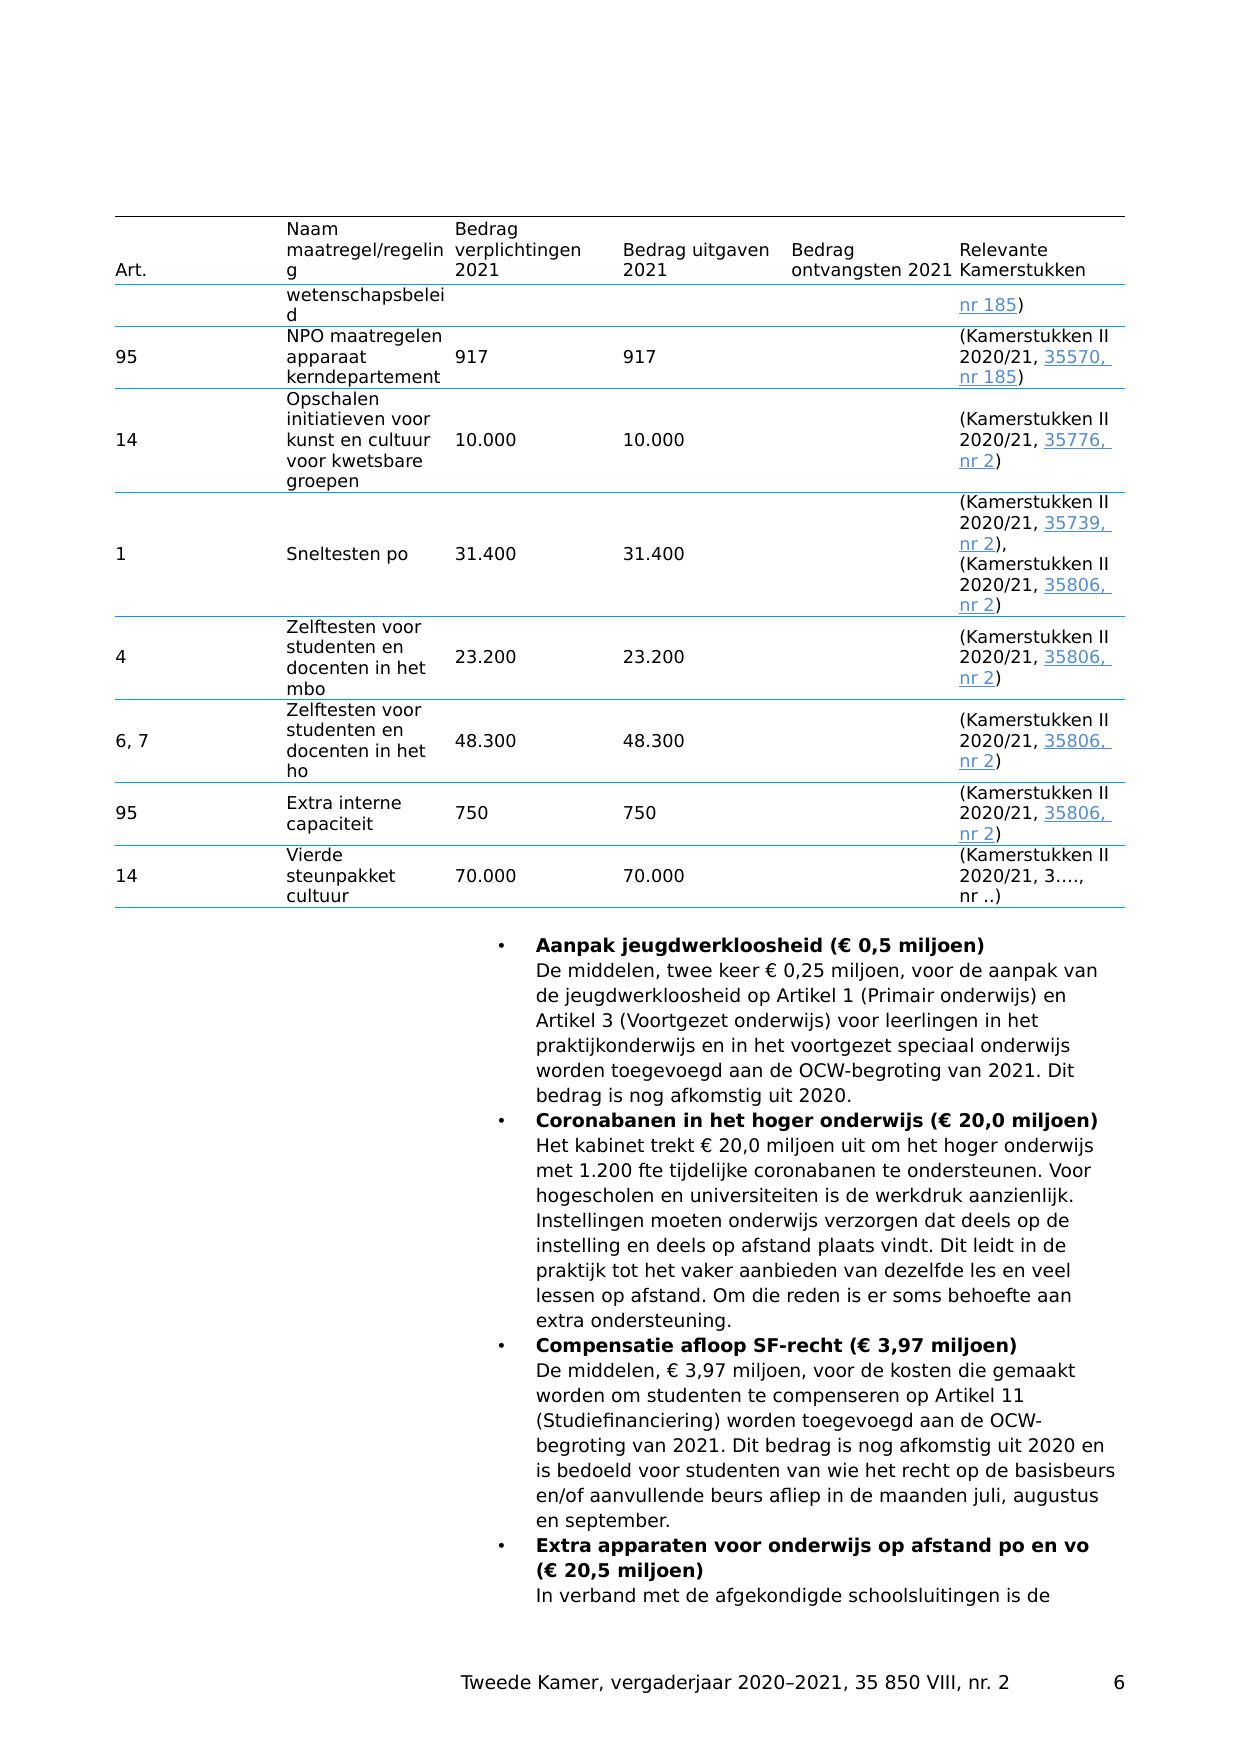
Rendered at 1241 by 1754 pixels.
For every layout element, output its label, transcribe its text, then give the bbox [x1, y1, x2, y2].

list Coronabanen in het hoger onderwijs (€ 20,0 miljoen) [498, 1107, 1125, 1132]
table_cell Bedrag ontvangsten 2021 [788, 217, 956, 284]
table_cell [115, 285, 283, 326]
table_cell 95 [115, 783, 283, 844]
table_cell Bedrag uitgaven 2021 [620, 217, 788, 284]
table_cell Extra interne capaciteit [283, 783, 452, 844]
table_cell (Kamerstukken II 2020/21, 35570, nr 185) [956, 327, 1125, 388]
table_cell 31.400 [452, 493, 620, 616]
table_cell Sneltesten po [283, 493, 452, 616]
table_cell 750 [452, 783, 620, 844]
table_cell 750 [620, 783, 788, 844]
table_cell [788, 285, 956, 326]
table_cell Zelftesten voor studenten en docenten in het mbo [283, 617, 452, 699]
table_cell 917 [620, 327, 788, 388]
list Compensatie afloop SF-recht (€ 3,97 miljoen) [498, 1332, 1125, 1357]
table_cell Relevante Kamerstukken [956, 217, 1125, 284]
table_cell 10.000 [620, 389, 788, 492]
table_cell (Kamerstukken II 2020/21, 35806, nr 2) [956, 617, 1125, 699]
table_cell 6, 7 [115, 700, 283, 782]
table_cell 31.400 [620, 493, 788, 616]
table_cell [788, 783, 956, 844]
table_cell 14 [115, 846, 283, 907]
table_cell 1 [115, 493, 283, 616]
table_cell Art. [115, 217, 283, 284]
table_cell 10.000 [452, 389, 620, 492]
table_cell (Kamerstukken II 2020/21, 3…., nr ..) [956, 846, 1125, 907]
table_cell [788, 327, 956, 388]
table_cell 48.300 [452, 700, 620, 782]
table_cell (Kamerstukken II 2020/21, 35776, nr 2) [956, 389, 1125, 492]
table_cell 95 [115, 327, 283, 388]
table_cell 70.000 [452, 846, 620, 907]
table_cell [788, 389, 956, 492]
table_cell Naam maatregel/regeling [283, 217, 452, 284]
table_cell 23.200 [620, 617, 788, 699]
table_cell 14 [115, 389, 283, 492]
table_cell [620, 285, 788, 326]
table_cell 917 [452, 327, 620, 388]
table_cell [452, 285, 620, 326]
table_cell nr 185) [956, 285, 1125, 326]
table_cell (Kamerstukken II 2020/21, 35739, nr 2), (Kamerstukken II 2020/21, 35806, nr 2) [956, 493, 1125, 616]
table_cell 48.300 [620, 700, 788, 782]
table_cell NPO maatregelen apparaat kerndepartement [283, 327, 452, 388]
list Extra apparaten voor onderwijs op afstand po en vo (€ 20,5 miljoen) [498, 1532, 1125, 1582]
list In verband met de afgekondigde schoolsluitingen is de [498, 1582, 1125, 1607]
table_cell 23.200 [452, 617, 620, 699]
table_cell Vierde steunpakket cultuur [283, 846, 452, 907]
table_cell Zelftesten voor studenten en docenten in het ho [283, 700, 452, 782]
table_cell 70.000 [620, 846, 788, 907]
table_cell Bedrag verplichtingen 2021 [452, 217, 620, 284]
table_cell [788, 617, 956, 699]
table_cell Opschalen initiatieven voor kunst en cultuur voor kwetsbare groepen [283, 389, 452, 492]
table_cell [788, 846, 956, 907]
table_cell 4 [115, 617, 283, 699]
list Aanpak jeugdwerkloosheid (€ 0,5 miljoen) [498, 932, 1125, 957]
table_cell [788, 493, 956, 616]
table_cell (Kamerstukken II 2020/21, 35806, nr 2) [956, 700, 1125, 782]
list Het kabinet trekt € 20,0 miljoen uit om het hoger onderwijs met 1.200 fte tijdelijke coronabanen te ondersteunen. Voor hogescholen en universiteiten is de werkdruk aanzienlijk. Instellingen moeten onderwijs verzorgen dat deels op de instelling en deels op afstand plaats vindt. Dit leidt in de praktijk tot het vaker aanbieden van dezelfde les en veel lessen op afstand. Om die reden is er soms behoefte aan extra ondersteuning. [498, 1132, 1125, 1332]
table_header Tabel 1 Extracomptabele tabel overzicht Coronamaatregelen (bedragen x € 1.000) [115, 191, 1125, 216]
table_cell wetenschapsbeleid [283, 285, 452, 326]
list De middelen, twee keer € 0,25 miljoen, voor de aanpak van de jeugdwerkloosheid op Artikel 1 (Primair onderwijs) en Artikel 3 (Voortgezet onderwijs) voor leerlingen in het praktijkonderwijs en in het voortgezet speciaal onderwijs worden toegevoegd aan de OCW-begroting van 2021. Dit bedrag is nog afkomstig uit 2020. [498, 957, 1125, 1107]
list De middelen, € 3,97 miljoen, voor de kosten die gemaakt worden om studenten te compenseren op Artikel 11 (Studiefinanciering) worden toegevoegd aan de OCW-begroting van 2021. Dit bedrag is nog afkomstig uit 2020 en is bedoeld voor studenten van wie het recht op de basisbeurs en/of aanvullende beurs afliep in de maanden juli, augustus en september. [498, 1357, 1125, 1532]
table_cell (Kamerstukken II 2020/21, 35806, nr 2) [956, 783, 1125, 844]
table_cell [788, 700, 956, 782]
